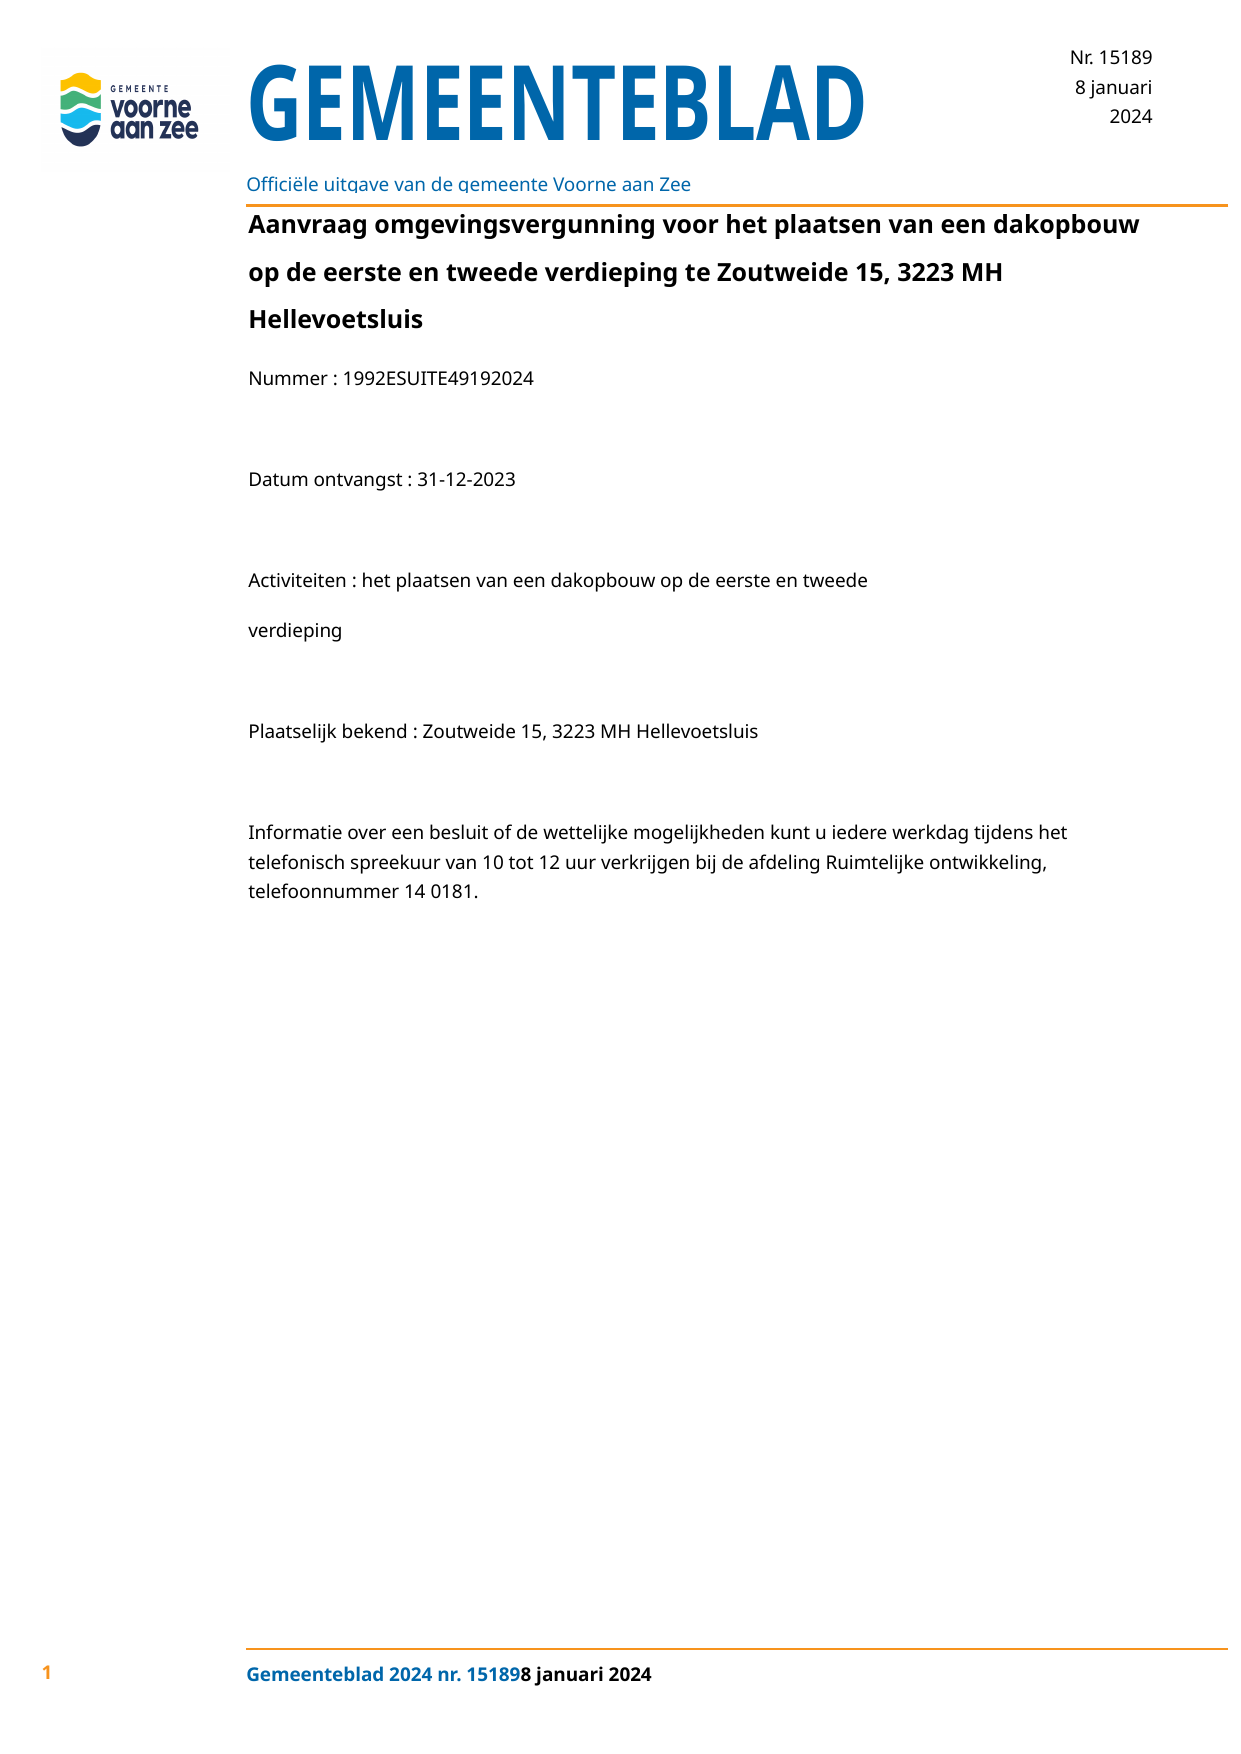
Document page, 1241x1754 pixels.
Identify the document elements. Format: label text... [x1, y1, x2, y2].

text Aanvraag omgevingsvergunning voor het plaatsen van een dakopbouw op de eerste en tweede verdieping te Zoutweide 15, 3223 MH Hellevoetsluis [248, 207, 1152, 336]
text Nummer : 1992ESUITE49192024 [248, 366, 1152, 391]
text Datum ontvangst : 31-12-2023 [248, 466, 1152, 492]
picture [41, 47, 231, 172]
text verdieping [248, 618, 1152, 643]
text Informatie over een besluit of de wettelijke mogelijkheden kunt u iedere werkdag tijdens het telefonisch spreekuur van 10 tot 12 uur verkrijgen bij de afdeling Ruimtelijke ontwikkeling, telefoonnummer 14 0181. [248, 819, 1152, 904]
text Plaatselijk bekend : Zoutweide 15, 3223 MH Hellevoetsluis [248, 718, 1152, 744]
text Activiteiten : het plaatsen van een dakopbouw op de eerste en tweede [248, 567, 1152, 593]
